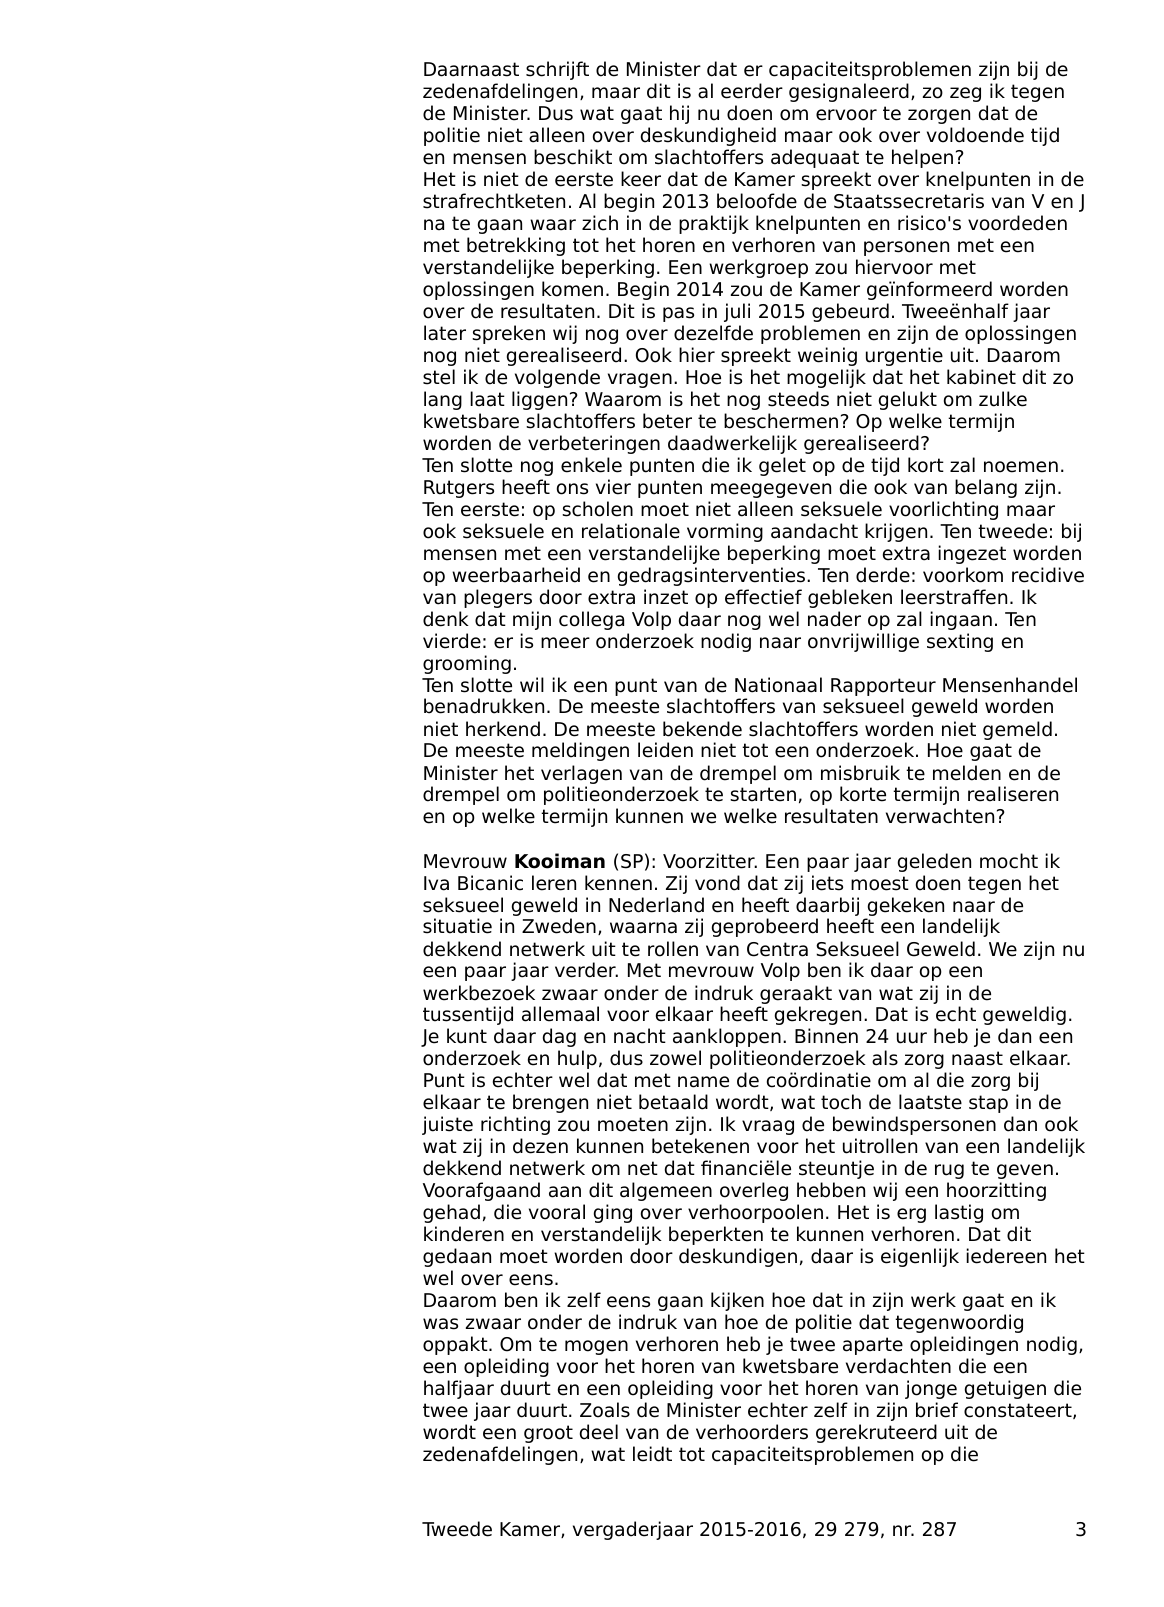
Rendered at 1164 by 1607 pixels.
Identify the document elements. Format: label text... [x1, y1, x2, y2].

text Daarnaast schrijft de Minister dat er capaciteitsproblemen zijn bij de zedenafdelingen, maar dit is al eerder gesignaleerd, zo zeg ik tegen de Minister. Dus wat gaat hij nu doen om ervoor te zorgen dat de politie niet alleen over deskundigheid maar ook over voldoende tijd en mensen beschikt om slachtoffers adequaat te helpen? [422, 59, 1087, 169]
text Het is niet de eerste keer dat de Kamer spreekt over knelpunten in de strafrechtketen. Al begin 2013 beloofde de Staatssecretaris van V en J na te gaan waar zich in de praktijk knelpunten en risico's voordeden met betrekking tot het horen en verhoren van personen met een verstandelijke beperking. Een werkgroep zou hiervoor met oplossingen komen. Begin 2014 zou de Kamer geïnformeerd worden over de resultaten. Dit is pas in juli 2015 gebeurd. Tweeënhalf jaar later spreken wij nog over dezelfde problemen en zijn de oplossingen nog niet gerealiseerd. Ook hier spreekt weinig urgentie uit. Daarom stel ik de volgende vragen. Hoe is het mogelijk dat het kabinet dit zo lang laat liggen? Waarom is het nog steeds niet gelukt om zulke kwetsbare slachtoffers beter te beschermen? Op welke termijn worden de verbeteringen daadwerkelijk gerealiseerd? [422, 169, 1087, 455]
text Ten slotte wil ik een punt van de Nationaal Rapporteur Mensenhandel benadrukken. De meeste slachtoffers van seksueel geweld worden niet herkend. De meeste bekende slachtoffers worden niet gemeld. De meeste meldingen leiden niet tot een onderzoek. Hoe gaat de Minister het verlagen van de drempel om misbruik te melden en de drempel om politieonderzoek te starten, op korte termijn realiseren en op welke termijn kunnen we welke resultaten verwachten? [422, 674, 1087, 828]
text Mevrouw Kooiman (SP): Voorzitter. Een paar jaar geleden mocht ik Iva Bicanic leren kennen. Zij vond dat zij iets moest doen tegen het seksueel geweld in Nederland en heeft daarbij gekeken naar de situatie in Zweden, waarna zij geprobeerd heeft een landelijk dekkend netwerk uit te rollen van Centra Seksueel Geweld. We zijn nu een paar jaar verder. Met mevrouw Volp ben ik daar op een werkbezoek zwaar onder de indruk geraakt van wat zij in de tussentijd allemaal voor elkaar heeft gekregen. Dat is echt geweldig. Je kunt daar dag en nacht aankloppen. Binnen 24 uur heb je dan een onderzoek en hulp, dus zowel politieonderzoek als zorg naast elkaar. Punt is echter wel dat met name de coördinatie om al die zorg bij elkaar te brengen niet betaald wordt, wat toch de laatste stap in de juiste richting zou moeten zijn. Ik vraag de bewindspersonen dan ook wat zij in dezen kunnen betekenen voor het uitrollen van een landelijk dekkend netwerk om net dat financiële steuntje in de rug te geven. [422, 851, 1087, 1180]
text Ten slotte nog enkele punten die ik gelet op de tijd kort zal noemen. Rutgers heeft ons vier punten meegegeven die ook van belang zijn. Ten eerste: op scholen moet niet alleen seksuele voorlichting maar ook seksuele en relationale vorming aandacht krijgen. Ten tweede: bij mensen met een verstandelijke beperking moet extra ingezet worden op weerbaarheid en gedragsinterventies. Ten derde: voorkom recidive van plegers door extra inzet op effectief gebleken leerstraffen. Ik denk dat mijn collega Volp daar nog wel nader op zal ingaan. Ten vierde: er is meer onderzoek nodig naar onvrijwillige sexting en grooming. [422, 455, 1087, 674]
text Voorafgaand aan dit algemeen overleg hebben wij een hoorzitting gehad, die vooral ging over verhoorpoolen. Het is erg lastig om kinderen en verstandelijk beperkten te kunnen verhoren. Dat dit gedaan moet worden door deskundigen, daar is eigenlijk iedereen het wel over eens. [422, 1180, 1087, 1290]
text Daarom ben ik zelf eens gaan kijken hoe dat in zijn werk gaat en ik was zwaar onder de indruk van hoe de politie dat tegenwoordig oppakt. Om te mogen verhoren heb je twee aparte opleidingen nodig, een opleiding voor het horen van kwetsbare verdachten die een halfjaar duurt en een opleiding voor het horen van jonge getuigen die twee jaar duurt. Zoals de Minister echter zelf in zijn brief constateert, wordt een groot deel van de verhoorders gerekruteerd uit de zedenafdelingen, wat leidt tot capaciteitsproblemen op die [422, 1290, 1087, 1466]
